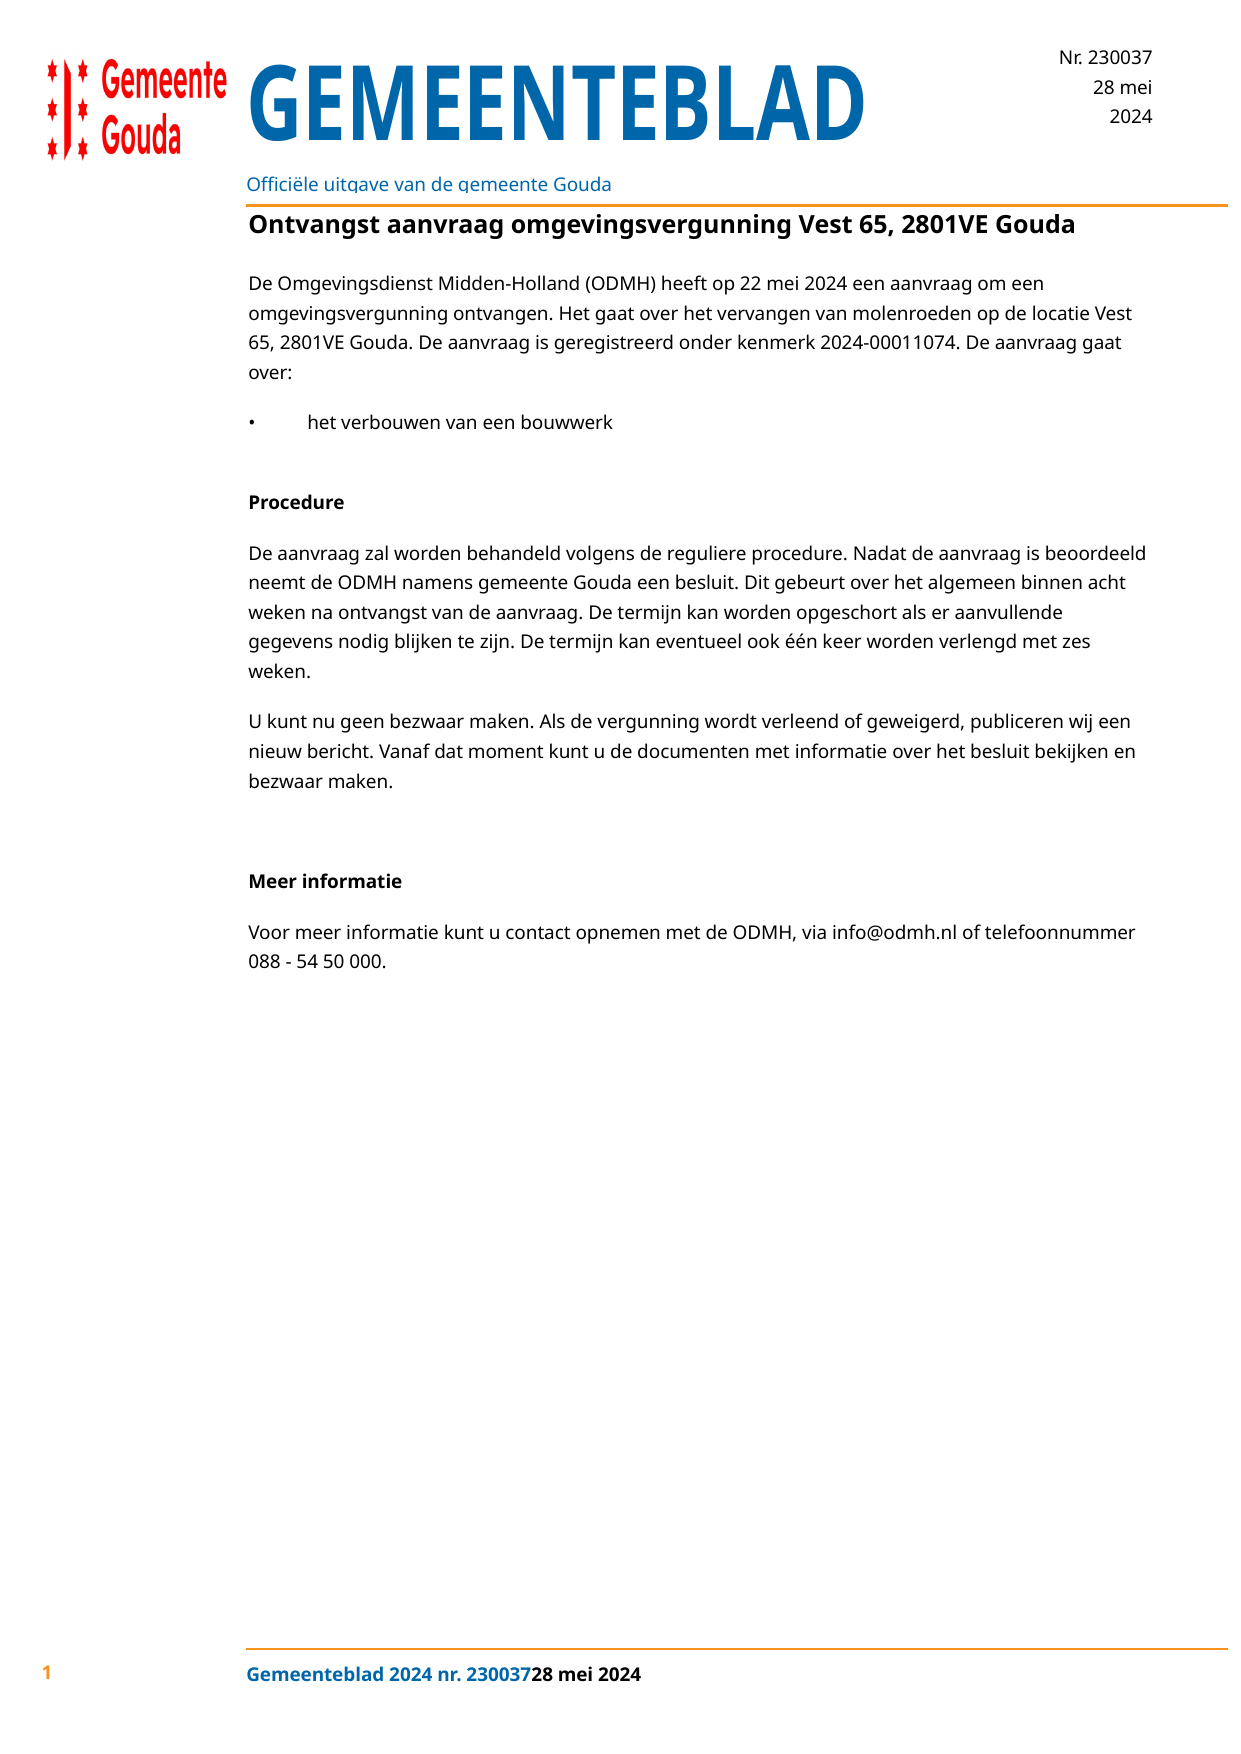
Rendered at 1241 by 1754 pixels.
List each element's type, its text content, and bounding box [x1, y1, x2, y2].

text Procedure [248, 489, 1152, 515]
picture [41, 47, 231, 172]
text Ontvangst aanvraag omgevingsvergunning Vest 65, 2801VE Gouda [248, 207, 1152, 241]
list het verbouwen van een bouwwerk [248, 409, 1152, 435]
text U kunt nu geen bezwaar maken. Als de vergunning wordt verleend of geweigerd, publiceren wij een nieuw bericht. Vanaf dat moment kunt u de documenten met informatie over het besluit bekijken en bezwaar maken. [248, 709, 1152, 793]
text De aanvraag zal worden behandeld volgens de reguliere procedure. Nadat de aanvraag is beoordeeld neemt de ODMH namens gemeente Gouda een besluit. Dit gebeurt over het algemeen binnen acht weken na ontvangst van de aanvraag. De termijn kan worden opgeschort als er aanvullende gegevens nodig blijken te zijn. De termijn kan eventueel ook één keer worden verlengd met zes weken. [248, 540, 1152, 684]
text De Omgevingsdienst Midden-Holland (ODMH) heeft op 22 mei 2024 een aanvraag om een omgevingsvergunning ontvangen. Het gaat over het vervangen van molenroeden op de locatie Vest 65, 2801VE Gouda. De aanvraag is geregistreerd onder kenmerk 2024-00011074. De aanvraag gaat over: [248, 270, 1152, 385]
text Meer informatie [248, 869, 1152, 894]
text Voor meer informatie kunt u contact opnemen met de ODMH, via info@odmh.nl of telefoonnummer 088 - 54 50 000. [248, 919, 1152, 974]
